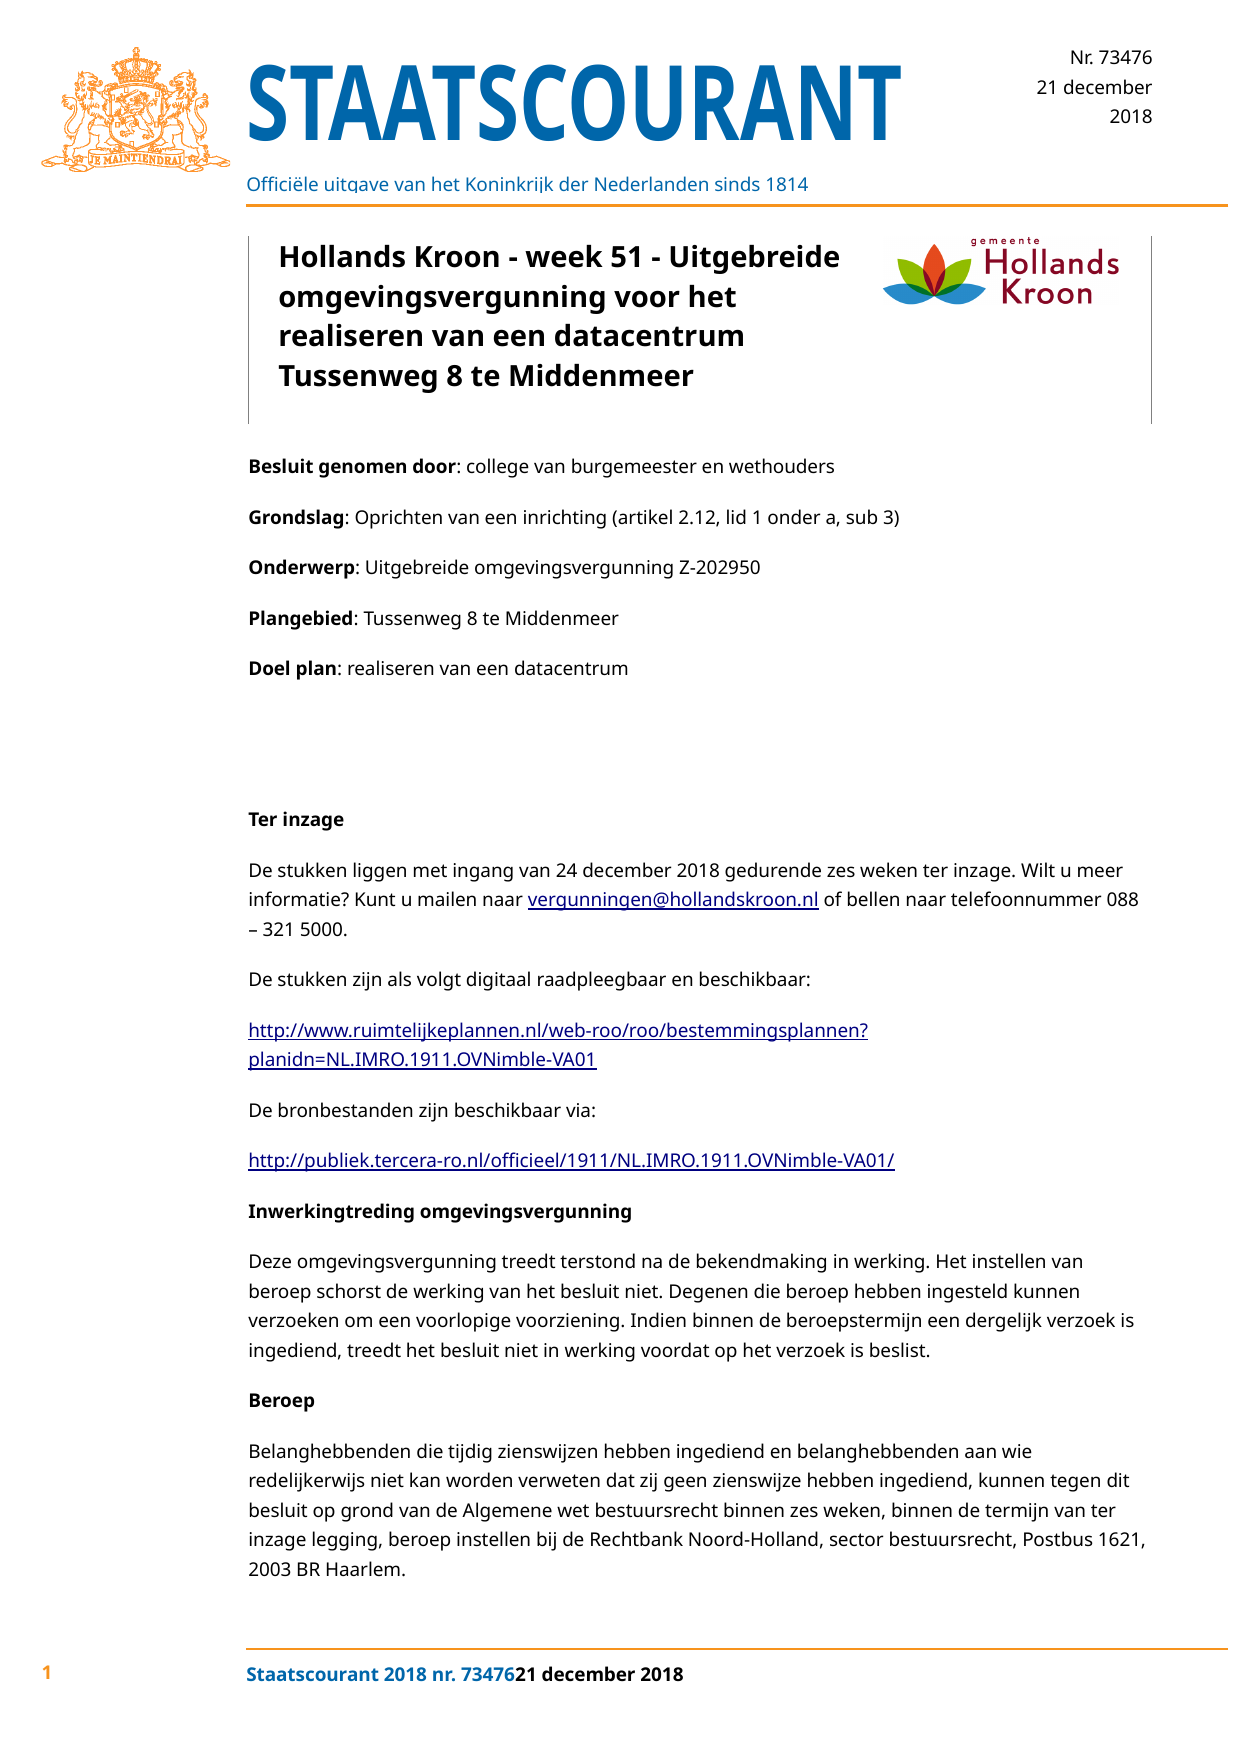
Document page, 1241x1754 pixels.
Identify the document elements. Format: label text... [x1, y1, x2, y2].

text Inwerkingtreding omgevingsvergunning [248, 1198, 1152, 1223]
table_header [850, 236, 1151, 424]
text Beroep [248, 1387, 1152, 1413]
text De stukken liggen met ingang van 24 december 2018 gedurende zes weken ter inzage. Wilt u meer informatie? Kunt u mailen naar vergunningen@hollandskroon.nl of bellen naar telefoonnummer 088 – 321 5000. [248, 857, 1152, 942]
text Grondslag: Oprichten van een inrichting (artikel 2.12, lid 1 onder a, sub 3) [248, 504, 1152, 530]
text Belanghebbenden die tijdig zienswijzen hebben ingediend en belanghebbenden aan wie redelijkerwijs niet kan worden verweten dat zij geen zienswijze hebben ingediend, kunnen tegen dit besluit op grond van de Algemene wet bestuursrecht binnen zes weken, binnen de termijn van ter inzage legging, beroep instellen bij de Rechtbank Noord-Holland, sector bestuursrecht, Postbus 1621, 2003 BR Haarlem. [248, 1438, 1152, 1582]
text http://www.ruimtelijkeplannen.nl/web-roo/roo/bestemmingsplannen?planidn=NL.IMRO.1911.OVNimble-VA01 [248, 1017, 1152, 1072]
text http://publiek.tercera-ro.nl/officieel/1911/NL.IMRO.1911.OVNimble-VA01/ [248, 1147, 1152, 1173]
text Besluit genomen door: college van burgemeester en wethouders [248, 454, 1152, 479]
picture [882, 236, 1119, 305]
text Doel plan: realiseren van een datacentrum [248, 655, 1152, 681]
picture [41, 47, 231, 172]
text Ter inzage [248, 807, 1152, 832]
text Plangebied: Tussenweg 8 te Middenmeer [248, 605, 1152, 631]
text Deze omgevingsvergunning treedt terstond na de bekendmaking in werking. Het instellen van beroep schorst de werking van het besluit niet. Degenen die beroep hebben ingesteld kunnen verzoeken om een voorlopige voorziening. Indien binnen de beroepstermijn een dergelijk verzoek is ingediend, treedt het besluit niet in werking voordat op het verzoek is beslist. [248, 1248, 1152, 1363]
table_header Hollands Kroon - week 51 - Uitgebreide omgevingsvergunning voor het realiseren van een datacentrum Tussenweg 8 te Middenmeer [249, 236, 850, 424]
text De bronbestanden zijn beschikbaar via: [248, 1097, 1152, 1123]
text Onderwerp: Uitgebreide omgevingsvergunning Z-202950 [248, 554, 1152, 580]
text De stukken zijn als volgt digitaal raadpleegbaar en beschikbaar: [248, 967, 1152, 992]
